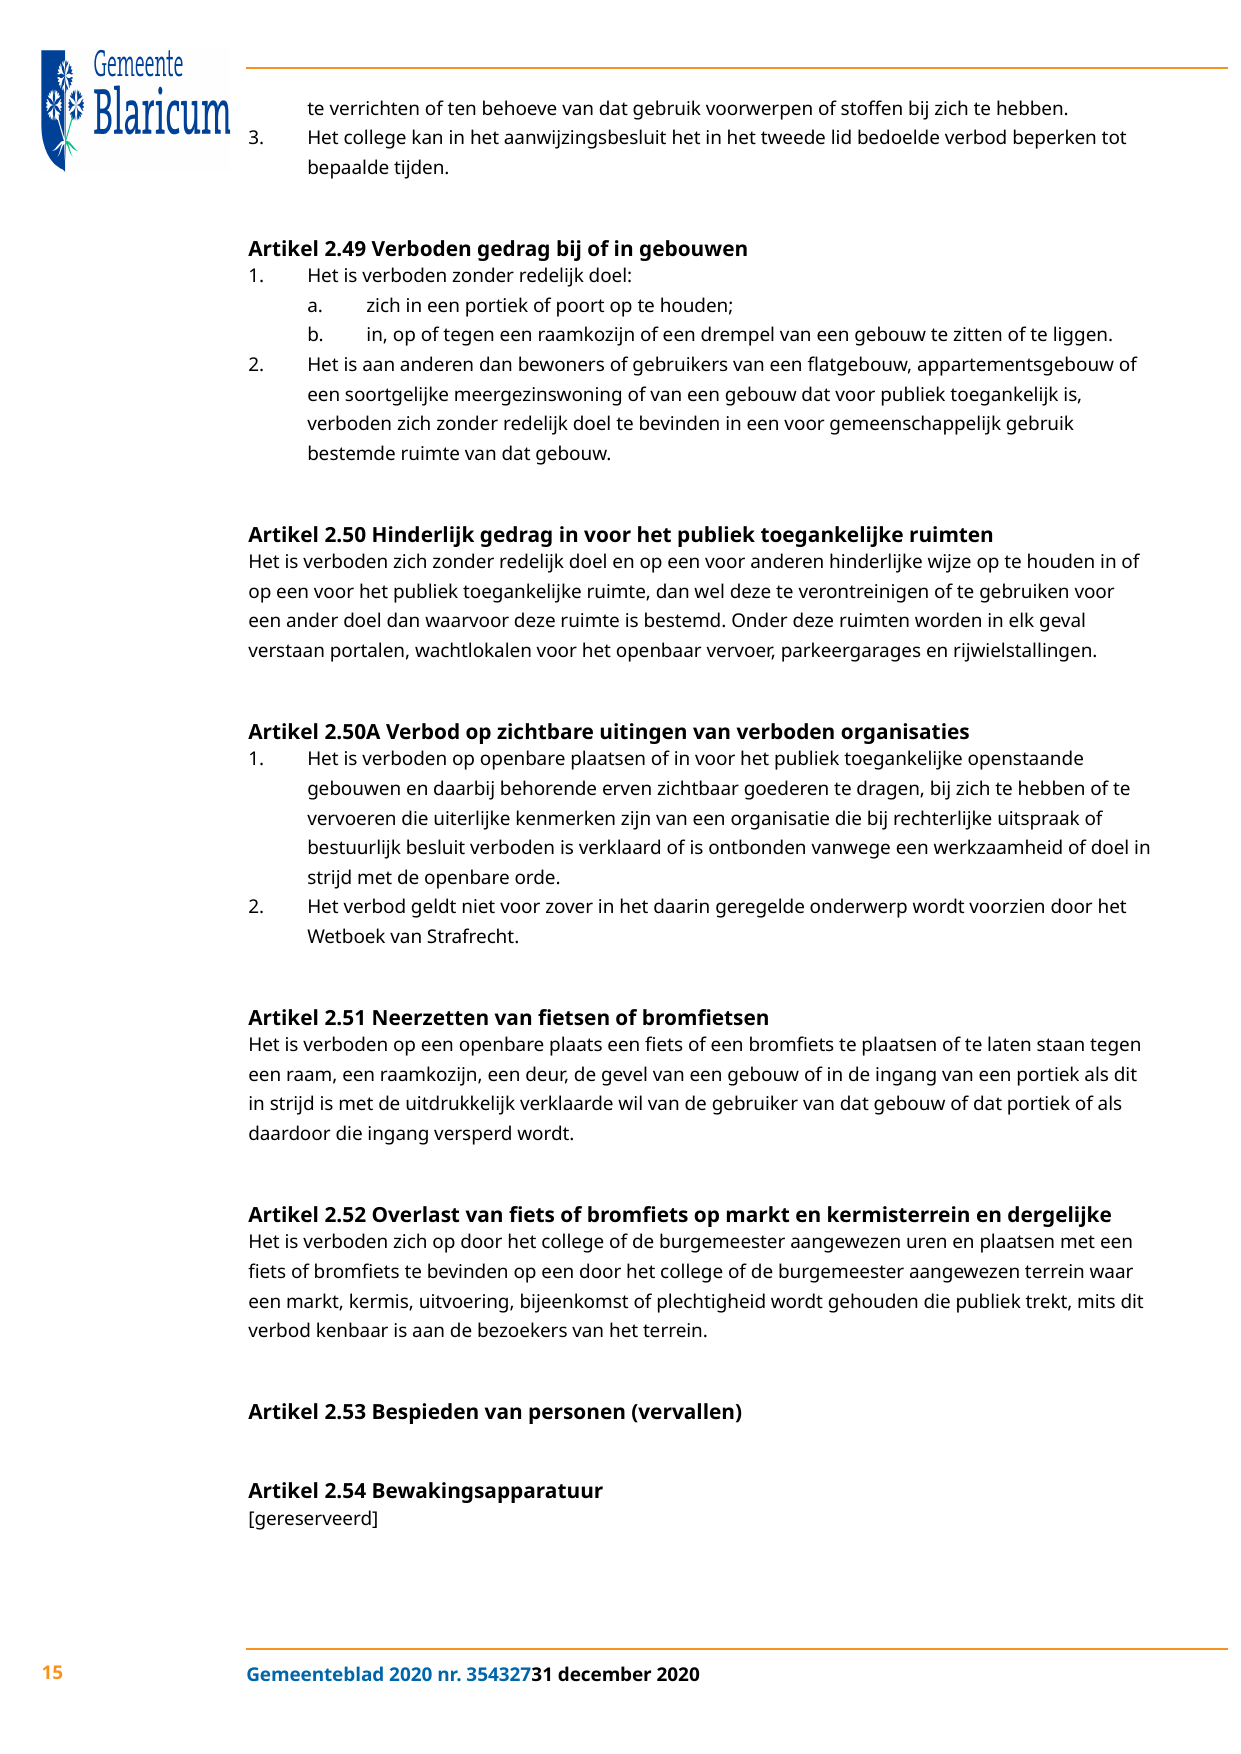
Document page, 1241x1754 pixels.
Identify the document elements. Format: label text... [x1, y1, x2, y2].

list Het college kan in het aanwijzingsbesluit het in het tweede lid bedoelde verbod beperken tot bepaalde tijden. [248, 124, 1152, 180]
text Artikel 2.53 Bespieden van personen (vervallen) [248, 1397, 1152, 1426]
list Het verbod geldt niet voor zover in het daarin geregelde onderwerp wordt voorzien door het Wetboek van Strafrecht. [248, 893, 1152, 949]
text Artikel 2.49 Verboden gedrag bij of in gebouwen [248, 234, 1152, 262]
text [gereserveerd] [248, 1505, 1152, 1530]
text Het is verboden zich zonder redelijk doel en op een voor anderen hinderlijke wijze op te houden in of op een voor het publiek toegankelijke ruimte, dan wel deze te verontreinigen of te gebruiken voor een ander doel dan waarvoor deze ruimte is bestemd. Onder deze ruimten worden in elk geval verstaan portalen, wachtlokalen voor het openbaar vervoer, parkeergarages en rijwielstallingen. [248, 548, 1152, 663]
text Artikel 2.54 Bewakingsapparatuur [248, 1476, 1152, 1505]
list Het is verboden zonder redelijk doel: [248, 262, 1152, 288]
list Het is verboden op openbare plaatsen of in voor het publiek toegankelijke openstaande gebouwen en daarbij behorende erven zichtbaar goederen te dragen, bij zich te hebben of te vervoeren die uiterlijke kenmerken zijn van een organisatie die bij rechterlijke uitspraak of bestuurlijk besluit verboden is verklaard of is ontbonden vanwege een werkzaamheid of doel in strijd met de openbare orde. [248, 746, 1152, 889]
list zich in een portiek of poort op te houden; [307, 292, 1152, 318]
text Artikel 2.50A Verbod op zichtbare uitingen van verboden organisaties [248, 717, 1152, 746]
text Het is verboden zich op door het college of de burgemeester aangewezen uren en plaatsen met een fiets of bromfiets te bevinden op een door het college of de burgemeester aangewezen terrein waar een markt, kermis, uitvoering, bijeenkomst of plechtigheid wordt gehouden die publiek trekt, mits dit verbod kenbaar is aan de bezoekers van het terrein. [248, 1229, 1152, 1343]
text Artikel 2.51 Neerzetten van fietsen of bromfietsen [248, 1003, 1152, 1031]
text Artikel 2.52 Overlast van fiets of bromfiets op markt en kermisterrein en dergelijke [248, 1200, 1152, 1229]
text Artikel 2.50 Hinderlijk gedrag in voor het publiek toegankelijke ruimten [248, 520, 1152, 548]
list Het is aan anderen dan bewoners of gebruikers van een flatgebouw, appartementsgebouw of een soortgelijke meergezinswoning of van een gebouw dat voor publiek toegankelijk is, verboden zich zonder redelijk doel te bevinden in een voor gemeenschappelijk gebruik bestemde ruimte van dat gebouw. [248, 351, 1152, 466]
text Het is verboden op een openbare plaats een fiets of een bromfiets te plaatsen of te laten staan tegen een raam, een raamkozijn, een deur, de gevel van een gebouw of in de ingang van een portiek als dit in strijd is met de uitdrukkelijk verklaarde wil van de gebruiker van dat gebouw of dat portiek of als daardoor die ingang versperd wordt. [248, 1031, 1152, 1146]
list te verrichten of ten behoeve van dat gebruik voorwerpen of stoffen bij zich te hebben. [248, 95, 1152, 121]
list in, op of tegen een raamkozijn of een drempel van een gebouw te zitten of te liggen. [307, 322, 1152, 347]
picture [41, 47, 231, 172]
